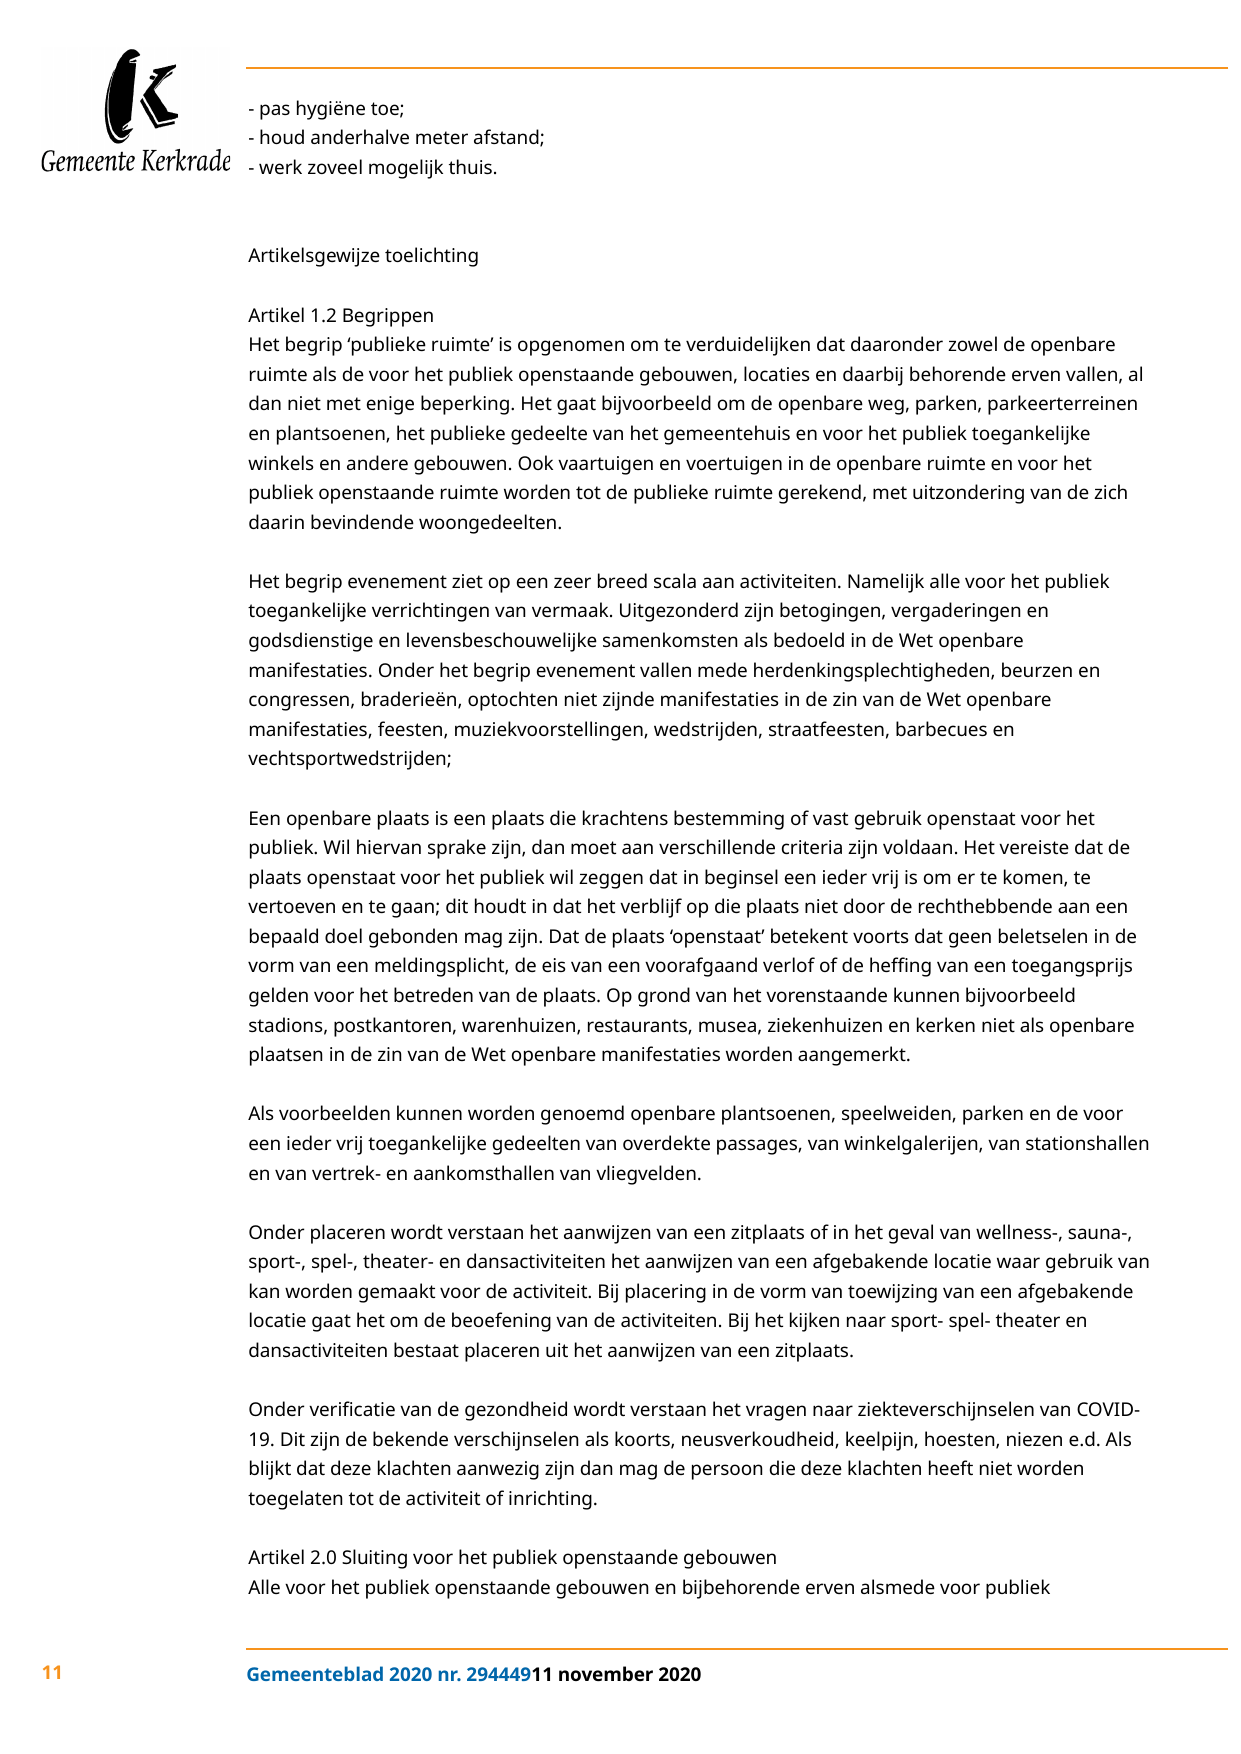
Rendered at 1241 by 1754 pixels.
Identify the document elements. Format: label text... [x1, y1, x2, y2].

text Artikel 2.0 Sluiting voor het publiek openstaande gebouwen [248, 1544, 1152, 1570]
picture [41, 47, 231, 172]
text Het begrip evenement ziet op een zeer breed scala aan activiteiten. Namelijk alle voor het publiek toegankelijke verrichtingen van vermaak. Uitgezonderd zijn betogingen, vergaderingen en godsdienstige en levensbeschouwelijke samenkomsten als bedoeld in de Wet openbare manifestaties. Onder het begrip evenement vallen mede herdenkingsplechtigheden, beurzen en congressen, braderieën, optochten niet zijnde manifestaties in de zin van de Wet openbare manifestaties, feesten, muziekvoorstellingen, wedstrijden, straatfeesten, barbecues en vechtsportwedstrijden; [248, 568, 1152, 771]
text Artikelsgewijze toelichting [248, 243, 1152, 268]
text - werk zoveel mogelijk thuis. [248, 154, 1152, 180]
text - houd anderhalve meter afstand; [248, 124, 1152, 150]
text Alle voor het publiek openstaande gebouwen en bijbehorende erven alsmede voor publiek [248, 1574, 1152, 1600]
text - pas hygiëne toe; [248, 95, 1152, 121]
text Artikel 1.2 Begrippen [248, 302, 1152, 328]
text Een openbare plaats is een plaats die krachtens bestemming of vast gebruik openstaat voor het publiek. Wil hiervan sprake zijn, dan moet aan verschillende criteria zijn voldaan. Het vereiste dat de plaats openstaat voor het publiek wil zeggen dat in beginsel een ieder vrij is om er te komen, te vertoeven en te gaan; dit houdt in dat het verblijf op die plaats niet door de rechthebbende aan een bepaald doel gebonden mag zijn. Dat de plaats ‘openstaat’ betekent voorts dat geen beletselen in de vorm van een meldingsplicht, de eis van een voorafgaand verlof of de heffing van een toegangsprijs gelden voor het betreden van de plaats. Op grond van het vorenstaande kunnen bijvoorbeeld stadions, postkantoren, warenhuizen, restaurants, musea, ziekenhuizen en kerken niet als openbare plaatsen in de zin van de Wet openbare manifestaties worden aangemerkt. [248, 805, 1152, 1067]
text Het begrip ‘publieke ruimte’ is opgenomen om te verduidelijken dat daaronder zowel de openbare ruimte als de voor het publiek openstaande gebouwen, locaties en daarbij behorende erven vallen, al dan niet met enige beperking. Het gaat bijvoorbeeld om de openbare weg, parken, parkeerterreinen en plantsoenen, het publieke gedeelte van het gemeentehuis en voor het publiek toegankelijke winkels en andere gebouwen. Ook vaartuigen en voertuigen in de openbare ruimte en voor het publiek openstaande ruimte worden tot de publieke ruimte gerekend, met uitzondering van de zich daarin bevindende woongedeelten. [248, 331, 1152, 535]
text Onder placeren wordt verstaan het aanwijzen van een zitplaats of in het geval van wellness-, sauna-, sport-, spel-, theater- en dansactiviteiten het aanwijzen van een afgebakende locatie waar gebruik van kan worden gemaakt voor de activiteit. Bij placering in de vorm van toewijzing van een afgebakende locatie gaat het om de beoefening van de activiteiten. Bij het kijken naar sport- spel- theater en dansactiviteiten bestaat placeren uit het aanwijzen van een zitplaats. [248, 1219, 1152, 1363]
text Onder verificatie van de gezondheid wordt verstaan het vragen naar ziekteverschijnselen van COVID-19. Dit zijn de bekende verschijnselen als koorts, neusverkoudheid, keelpijn, hoesten, niezen e.d. Als blijkt dat deze klachten aanwezig zijn dan mag de persoon die deze klachten heeft niet worden toegelaten tot de activiteit of inrichting. [248, 1396, 1152, 1511]
text Als voorbeelden kunnen worden genoemd openbare plantsoenen, speelweiden, parken en de voor een ieder vrij toegankelijke gedeelten van overdekte passages, van winkelgalerijen, van stationshallen en van vertrek- en aankomsthallen van vliegvelden. [248, 1101, 1152, 1186]
